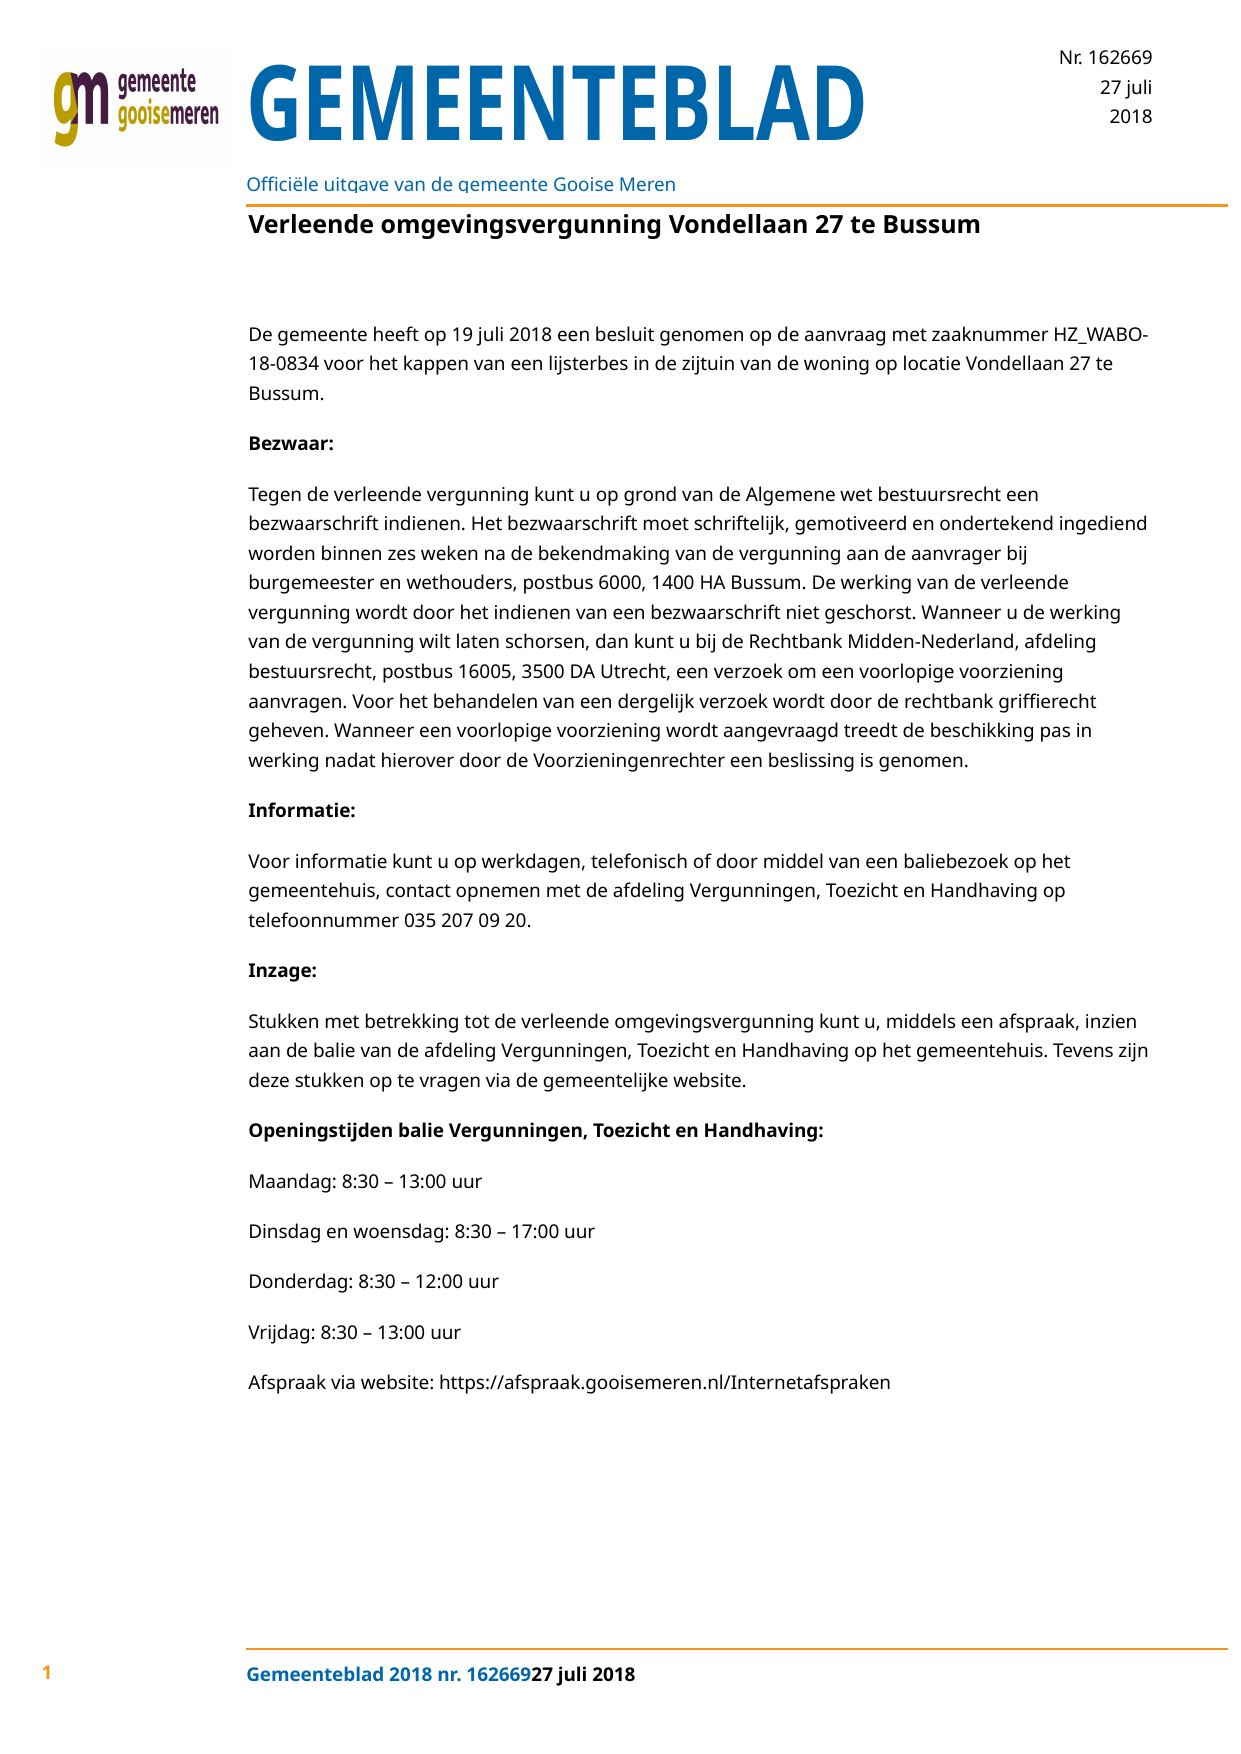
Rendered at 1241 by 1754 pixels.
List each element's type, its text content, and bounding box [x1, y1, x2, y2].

text Stukken met betrekking tot de verleende omgevingsvergunning kunt u, middels een afspraak, inzien aan de balie van de afdeling Vergunningen, Toezicht en Handhaving op het gemeentehuis. Tevens zijn deze stukken op te vragen via de gemeentelijke website. [248, 1008, 1152, 1093]
text Inzage: [248, 957, 1152, 983]
text Bezwaar: [248, 430, 1152, 456]
text Openingstijden balie Vergunningen, Toezicht en Handhaving: [248, 1117, 1152, 1143]
text Dinsdag en woensdag: 8:30 – 17:00 uur [248, 1218, 1152, 1244]
text Informatie: [248, 797, 1152, 823]
text Voor informatie kunt u op werkdagen, telefonisch of door middel van een baliebezoek op het gemeentehuis, contact opnemen met de afdeling Vergunningen, Toezicht en Handhaving op telefoonnummer 035 207 09 20. [248, 848, 1152, 933]
text Verleende omgevingsvergunning Vondellaan 27 te Bussum [248, 207, 1152, 241]
text Vrijdag: 8:30 – 13:00 uur [248, 1319, 1152, 1345]
text Afspraak via website: https://afspraak.gooisemeren.nl/Internetafspraken [248, 1369, 1152, 1395]
text Tegen de verleende vergunning kunt u op grond van de Algemene wet bestuursrecht een bezwaarschrift indienen. Het bezwaarschrift moet schriftelijk, gemotiveerd en ondertekend ingediend worden binnen zes weken na de bekendmaking van de vergunning aan de aanvrager bij burgemeester en wethouders, postbus 6000, 1400 HA Bussum. De werking van de verleende vergunning wordt door het indienen van een bezwaarschrift niet geschorst. Wanneer u de werking van de vergunning wilt laten schorsen, dan kunt u bij de Rechtbank Midden-Nederland, afdeling bestuursrecht, postbus 16005, 3500 DA Utrecht, een verzoek om een voorlopige voorziening aanvragen. Voor het behandelen van een dergelijk verzoek wordt door de rechtbank griffierecht geheven. Wanneer een voorlopige voorziening wordt aangevraagd treedt de beschikking pas in werking nadat hierover door de Voorzieningenrechter een beslissing is genomen. [248, 481, 1152, 773]
picture [41, 47, 231, 172]
text Maandag: 8:30 – 13:00 uur [248, 1168, 1152, 1193]
text Donderdag: 8:30 – 12:00 uur [248, 1269, 1152, 1294]
text De gemeente heeft op 19 juli 2018 een besluit genomen op de aanvraag met zaaknummer HZ_WABO-18-0834 voor het kappen van een lijsterbes in de zijtuin van de woning op locatie Vondellaan 27 te Bussum. [248, 321, 1152, 406]
